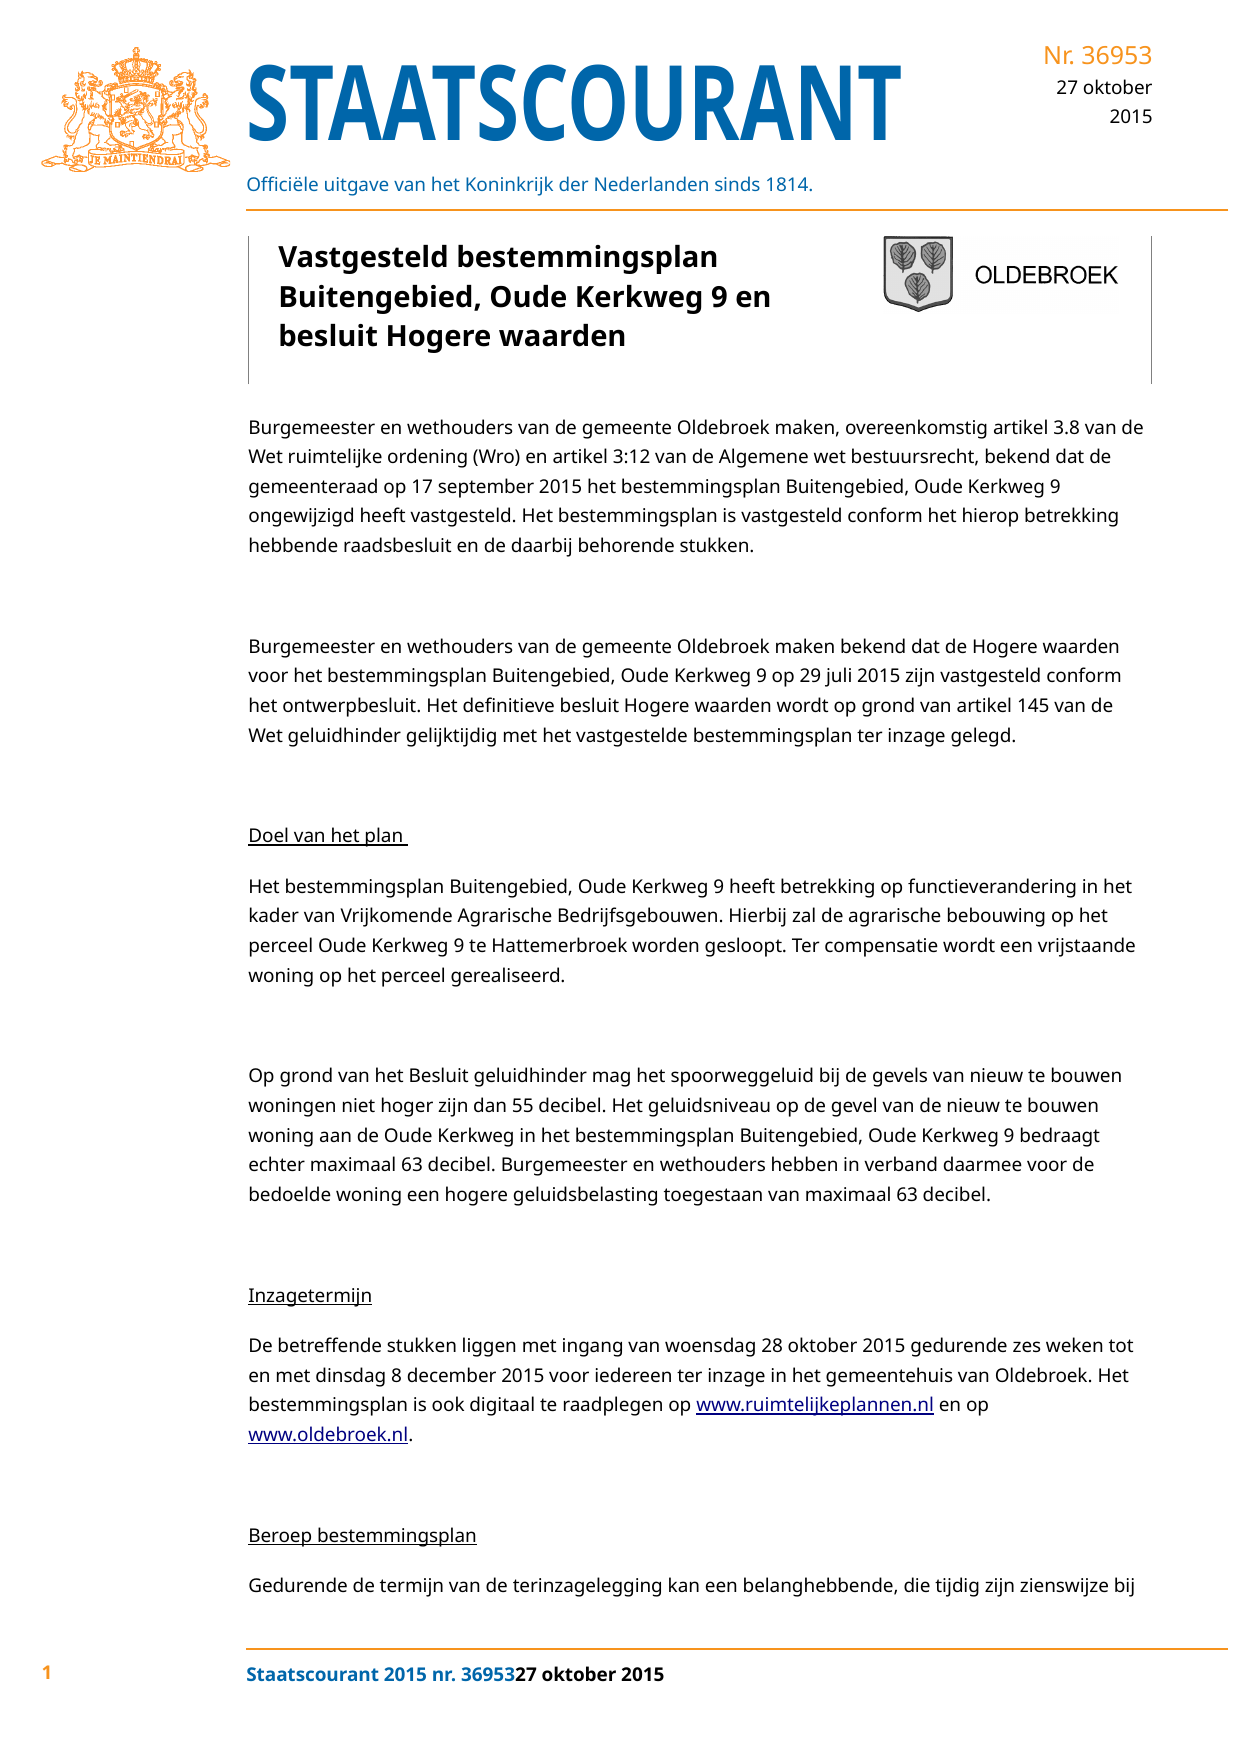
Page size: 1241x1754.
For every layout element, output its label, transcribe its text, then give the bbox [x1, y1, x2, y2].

text Burgemeester en wethouders van de gemeente Oldebroek maken bekend dat de Hogere waarden voor het bestemmingsplan Buitengebied, Oude Kerkweg 9 op 29 juli 2015 zijn vastgesteld conform het ontwerpbesluit. Het definitieve besluit Hogere waarden wordt op grond van artikel 145 van de Wet geluidhinder gelijktijdig met het vastgestelde bestemmingsplan ter inzage gelegd. [248, 633, 1152, 748]
text Gedurende de termijn van de terinzagelegging kan een belanghebbende, die tijdig zijn zienswijze bij [248, 1572, 1152, 1598]
table_header [850, 236, 1151, 384]
text Beroep bestemmingsplan [248, 1522, 1152, 1548]
text Doel van het plan [248, 823, 1152, 848]
table_header Vastgesteld bestemmingsplan Buitengebied, Oude Kerkweg 9 en besluit Hogere waarden [249, 236, 850, 384]
text Op grond van het Besluit geluidhinder mag het spoorweggeluid bij de gevels van nieuw te bouwen woningen niet hoger zijn dan 55 decibel. Het geluidsniveau op de gevel van de nieuw te bouwen woning aan de Oude Kerkweg in het bestemmingsplan Buitengebied, Oude Kerkweg 9 bedraagt echter maximaal 63 decibel. Burgemeester en wethouders hebben in verband daarmee voor de bedoelde woning een hogere geluidsbelasting toegestaan van maximaal 63 decibel. [248, 1063, 1152, 1207]
text Burgemeester en wethouders van de gemeente Oldebroek maken, overeenkomstig artikel 3.8 van de Wet ruimtelijke ordening (Wro) en artikel 3:12 van de Algemene wet bestuursrecht, bekend dat de gemeenteraad op 17 september 2015 het bestemmingsplan Buitengebied, Oude Kerkweg 9 ongewijzigd heeft vastgesteld. Het bestemmingsplan is vastgesteld conform het hierop betrekking hebbende raadsbesluit en de daarbij behorende stukken. [248, 414, 1152, 558]
text Het bestemmingsplan Buitengebied, Oude Kerkweg 9 heeft betrekking op functieverandering in het kader van Vrijkomende Agrarische Bedrijfsgebouwen. Hierbij zal de agrarische bebouwing op het perceel Oude Kerkweg 9 te Hattemerbroek worden gesloopt. Ter compensatie wordt een vrijstaande woning op het perceel gerealiseerd. [248, 873, 1152, 988]
picture [41, 47, 231, 172]
text Inzagetermijn [248, 1282, 1152, 1308]
text De betreffende stukken liggen met ingang van woensdag 28 oktober 2015 gedurende zes weken tot en met dinsdag 8 december 2015 voor iedereen ter inzage in het gemeentehuis van Oldebroek. Het bestemmingsplan is ook digitaal te raadplegen op www.ruimtelijkeplannen.nl en op www.oldebroek.nl. [248, 1332, 1152, 1447]
picture [882, 236, 1119, 314]
